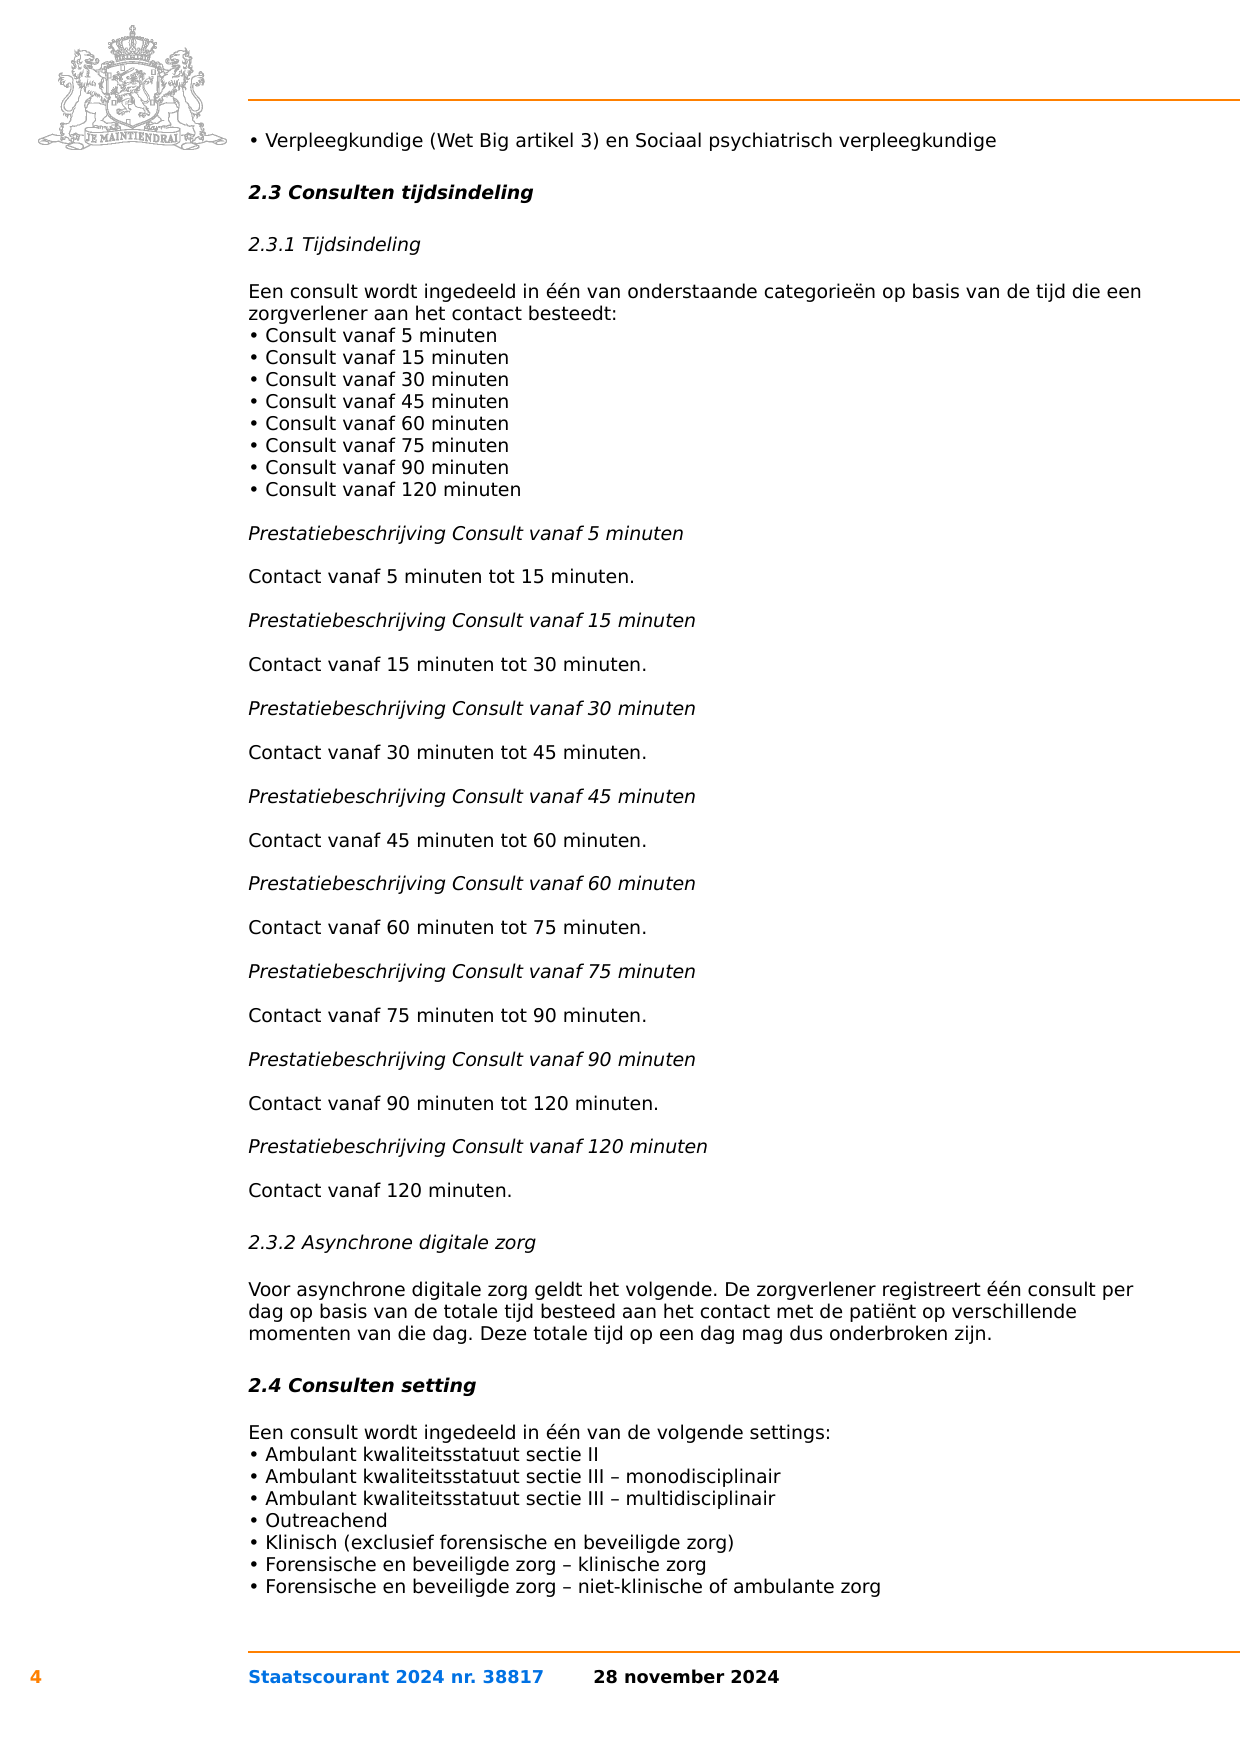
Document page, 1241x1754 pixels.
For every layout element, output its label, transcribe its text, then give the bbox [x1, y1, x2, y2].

subtitle Prestatiebeschrijving Consult vanaf 90 minuten [248, 1049, 1163, 1071]
text • Consult vanaf 60 minuten [248, 413, 1163, 435]
text Een consult wordt ingedeeld in één van de volgende settings: [248, 1422, 1163, 1444]
text • Consult vanaf 5 minuten [248, 325, 1163, 347]
subtitle Prestatiebeschrijving Consult vanaf 75 minuten [248, 961, 1163, 983]
subtitle 2.3.1 Tijdsindeling [248, 234, 1163, 256]
text • Forensische en beveiligde zorg – niet-klinische of ambulante zorg [248, 1576, 1163, 1598]
subtitle Prestatiebeschrijving Consult vanaf 60 minuten [248, 873, 1163, 895]
subtitle Prestatiebeschrijving Consult vanaf 15 minuten [248, 610, 1163, 632]
subtitle Prestatiebeschrijving Consult vanaf 30 minuten [248, 698, 1163, 720]
text • Klinisch (exclusief forensische en beveiligde zorg) [248, 1532, 1163, 1554]
text Contact vanaf 90 minuten tot 120 minuten. [248, 1093, 1163, 1114]
text • Consult vanaf 45 minuten [248, 391, 1163, 413]
subtitle 2.3 Consulten tijdsindeling [248, 182, 1163, 204]
text Contact vanaf 15 minuten tot 30 minuten. [248, 654, 1163, 676]
subtitle Prestatiebeschrijving Consult vanaf 120 minuten [248, 1136, 1163, 1158]
text Contact vanaf 30 minuten tot 45 minuten. [248, 742, 1163, 764]
text • Consult vanaf 120 minuten [248, 479, 1163, 501]
text Contact vanaf 45 minuten tot 60 minuten. [248, 829, 1163, 851]
text • Ambulant kwaliteitsstatuut sectie II [248, 1444, 1163, 1466]
text Contact vanaf 75 minuten tot 90 minuten. [248, 1005, 1163, 1027]
text • Consult vanaf 15 minuten [248, 347, 1163, 369]
subtitle 2.4 Consulten setting [248, 1375, 1163, 1397]
text • Verpleegkundige (Wet Big artikel 3) en Sociaal psychiatrisch verpleegkundige [248, 130, 1163, 152]
text Voor asynchrone digitale zorg geldt het volgende. De zorgverlener registreert één consult per dag op basis van de totale tijd besteed aan het contact met de patiënt op verschillende momenten van die dag. Deze totale tijd op een dag mag dus onderbroken zijn. [248, 1279, 1163, 1345]
text • Consult vanaf 75 minuten [248, 435, 1163, 457]
subtitle Prestatiebeschrijving Consult vanaf 45 minuten [248, 786, 1163, 808]
text Contact vanaf 5 minuten tot 15 minuten. [248, 566, 1163, 588]
text • Consult vanaf 30 minuten [248, 369, 1163, 391]
text • Forensische en beveiligde zorg – klinische zorg [248, 1554, 1163, 1576]
text • Ambulant kwaliteitsstatuut sectie III – multidisciplinair [248, 1488, 1163, 1510]
text • Ambulant kwaliteitsstatuut sectie III – monodisciplinair [248, 1466, 1163, 1488]
text Contact vanaf 120 minuten. [248, 1180, 1163, 1202]
picture [38, 25, 227, 150]
text Een consult wordt ingedeeld in één van onderstaande categorieën op basis van de tijd die een zorgverlener aan het contact besteedt: [248, 281, 1163, 325]
text • Outreachend [248, 1510, 1163, 1532]
subtitle Prestatiebeschrijving Consult vanaf 5 minuten [248, 522, 1163, 544]
subtitle 2.3.2 Asynchrone digitale zorg [248, 1232, 1163, 1254]
text • Consult vanaf 90 minuten [248, 457, 1163, 479]
text Contact vanaf 60 minuten tot 75 minuten. [248, 917, 1163, 939]
